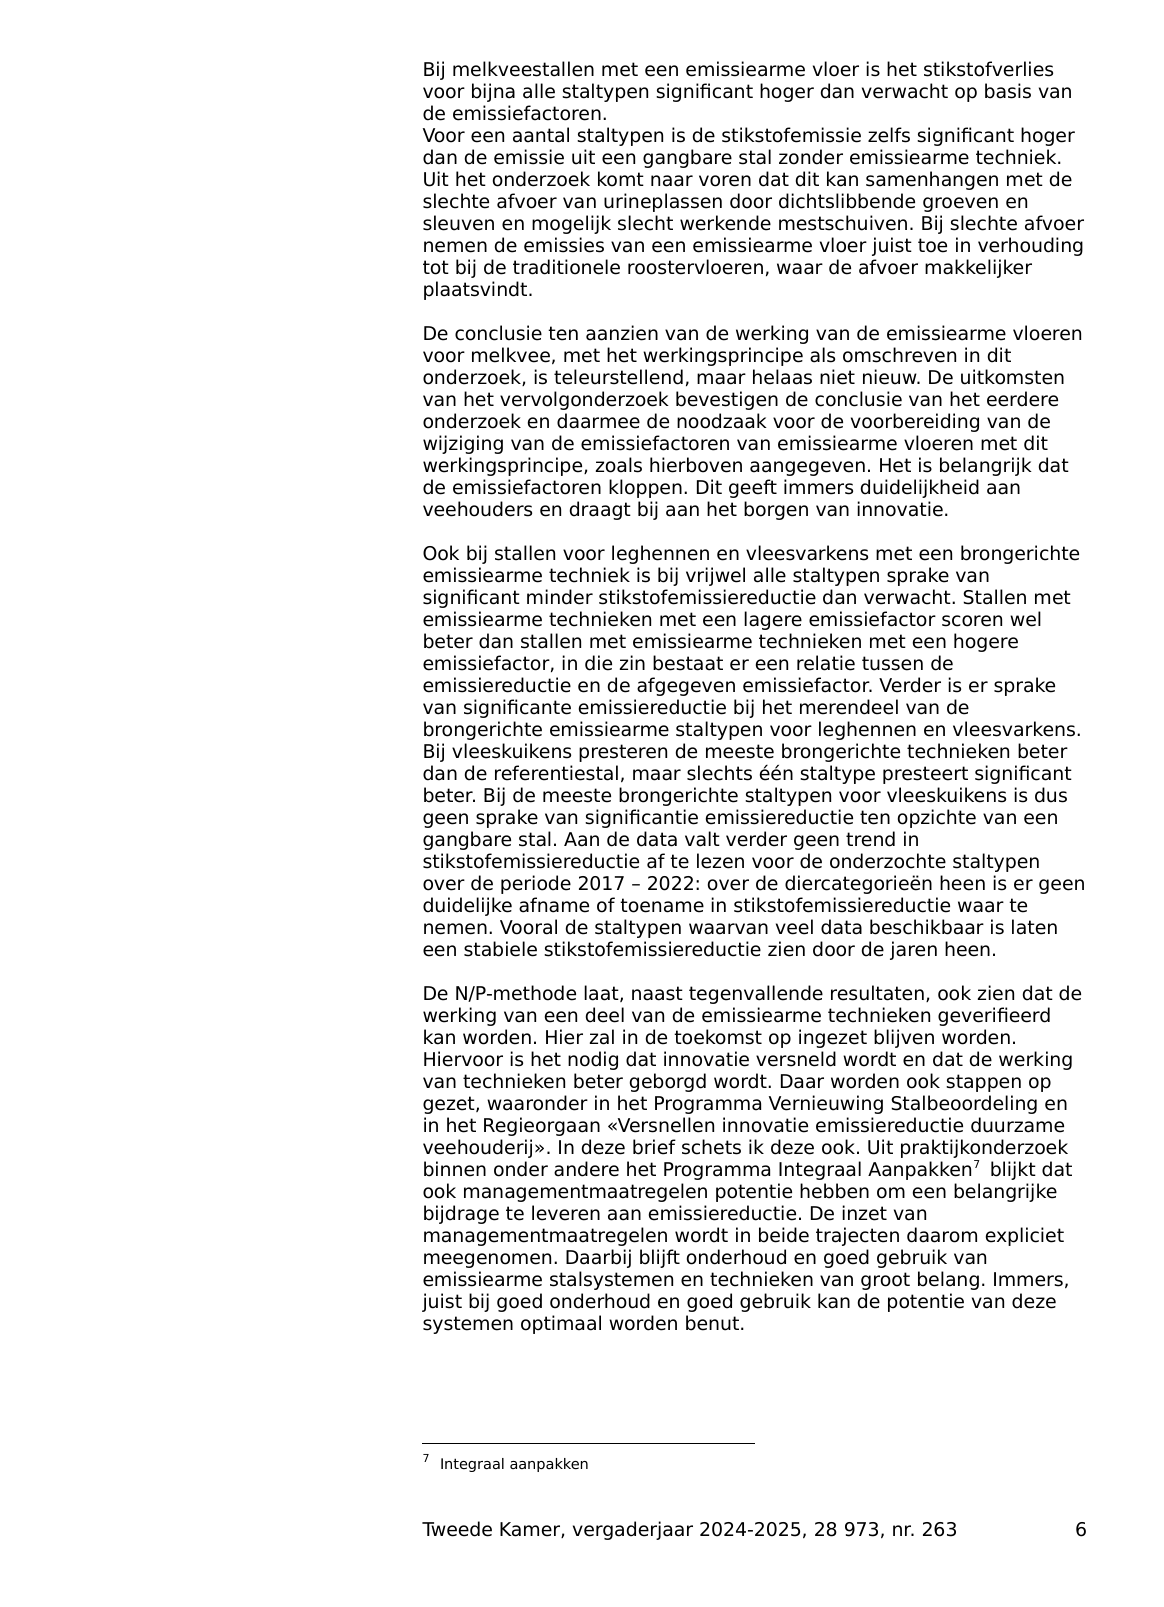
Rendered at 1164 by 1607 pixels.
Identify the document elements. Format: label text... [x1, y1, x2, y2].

text Voor een aantal staltypen is de stikstofemissie zelfs significant hoger dan de emissie uit een gangbare stal zonder emissiearme techniek. Uit het onderzoek komt naar voren dat dit kan samenhangen met de slechte afvoer van urineplassen door dichtslibbende groeven en sleuven en mogelijk slecht werkende mestschuiven. Bij slechte afvoer nemen de emissies van een emissiearme vloer juist toe in verhouding tot bij de traditionele roostervloeren, waar de afvoer makkelijker plaatsvindt. [422, 125, 1087, 301]
text Bij melkveestallen met een emissiearme vloer is het stikstofverlies voor bijna alle staltypen significant hoger dan verwacht op basis van de emissiefactoren. [422, 59, 1087, 125]
text Ook bij stallen voor leghennen en vleesvarkens met een brongerichte emissiearme techniek is bij vrijwel alle staltypen sprake van significant minder stikstofemissiereductie dan verwacht. Stallen met emissiearme technieken met een lagere emissiefactor scoren wel beter dan stallen met emissiearme technieken met een hogere emissiefactor, in die zin bestaat er een relatie tussen de emissiereductie en de afgegeven emissiefactor. Verder is er sprake van significante emissiereductie bij het merendeel van de brongerichte emissiearme staltypen voor leghennen en vleesvarkens. Bij vleeskuikens presteren de meeste brongerichte technieken beter dan de referentiestal, maar slechts één staltype presteert significant beter. Bij de meeste brongerichte staltypen voor vleeskuikens is dus geen sprake van significantie emissiereductie ten opzichte van een gangbare stal. Aan de data valt verder geen trend in stikstofemissiereductie af te lezen voor de onderzochte staltypen over de periode 2017 – 2022: over de diercategorieën heen is er geen duidelijke afname of toename in stikstofemissiereductie waar te nemen. Vooral de staltypen waarvan veel data beschikbaar is laten een stabiele stikstofemissiereductie zien door de jaren heen. [422, 543, 1087, 961]
text Integraal aanpakken [422, 1452, 1087, 1474]
text De N/P-methode laat, naast tegenvallende resultaten, ook zien dat de werking van een deel van de emissiearme technieken geverifieerd kan worden. Hier zal in de toekomst op ingezet blijven worden. Hiervoor is het nodig dat innovatie versneld wordt en dat de werking van technieken beter geborgd wordt. Daar worden ook stappen op gezet, waaronder in het Programma Vernieuwing Stalbeoordeling en in het Regieorgaan «Versnellen innovatie emissiereductie duurzame veehouderij». In deze brief schets ik deze ook. Uit praktijkonderzoek binnen onder andere het Programma Integraal Aanpakken blijkt dat ook managementmaatregelen potentie hebben om een belangrijke bijdrage te leveren aan emissiereductie. De inzet van managementmaatregelen wordt in beide trajecten daarom expliciet meegenomen. Daarbij blijft onderhoud en goed gebruik van emissiearme stalsystemen en technieken van groot belang. Immers, juist bij goed onderhoud en goed gebruik kan de potentie van deze systemen optimaal worden benut. [422, 983, 1087, 1334]
text De conclusie ten aanzien van de werking van de emissiearme vloeren voor melkvee, met het werkingsprincipe als omschreven in dit onderzoek, is teleurstellend, maar helaas niet nieuw. De uitkomsten van het vervolgonderzoek bevestigen de conclusie van het eerdere onderzoek en daarmee de noodzaak voor de voorbereiding van de wijziging van de emissiefactoren van emissiearme vloeren met dit werkingsprincipe, zoals hierboven aangegeven. Het is belangrijk dat de emissiefactoren kloppen. Dit geeft immers duidelijkheid aan veehouders en draagt bij aan het borgen van innovatie. [422, 323, 1087, 521]
